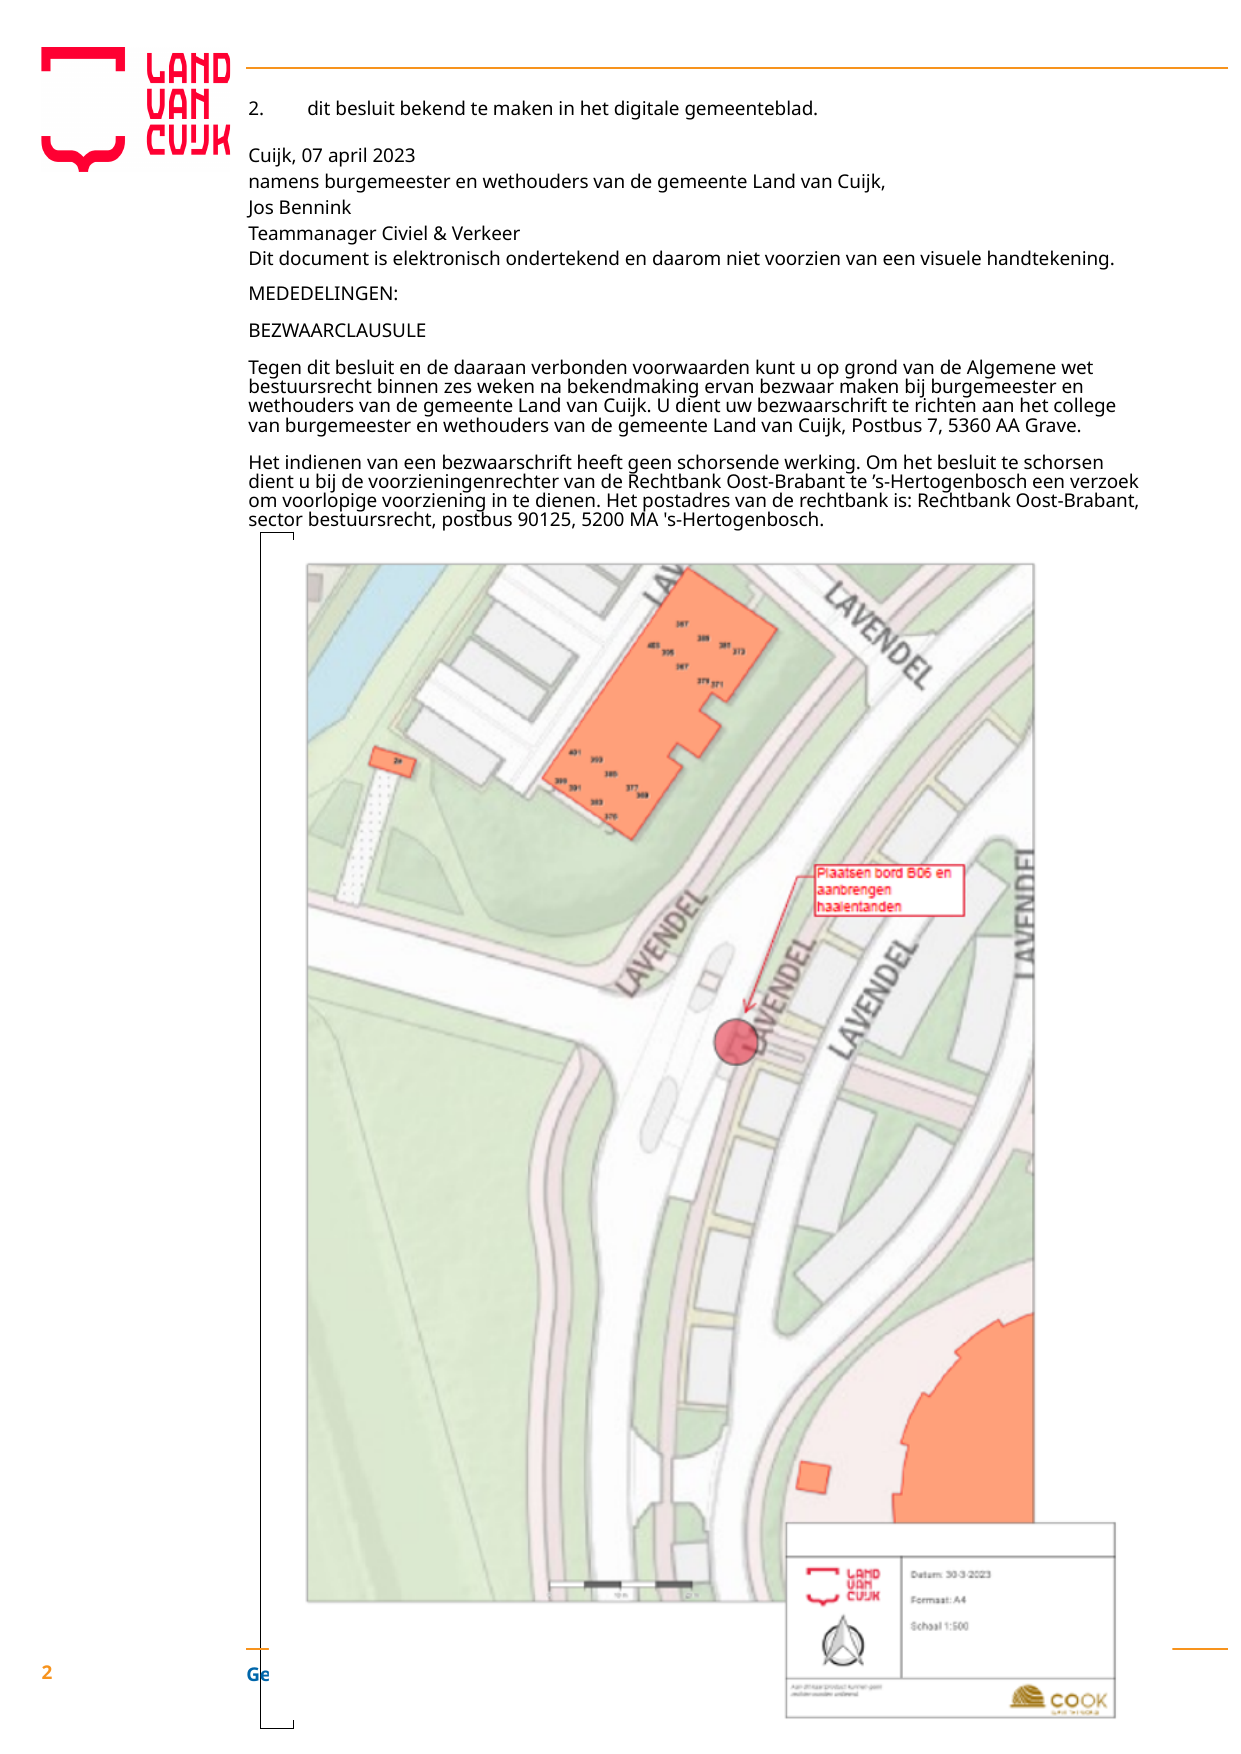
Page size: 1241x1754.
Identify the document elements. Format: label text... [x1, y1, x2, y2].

text Teammanager Civiel & Verkeer [248, 220, 1152, 246]
text Het indienen van een bezwaarschrift heeft geen schorsende werking. Om het besluit te schorsen dient u bij de voorzieningenrechter van de Rechtbank Oost-Brabant te ’s-Hertogenbosch een verzoek om voorlopige voorziening in te dienen. Het postadres van de rechtbank is: Rechtbank Oost-Brabant, sector bestuursrecht, postbus 90125, 5200 MA 's-Hertogenbosch. [248, 454, 1152, 531]
text Cuijk, 07 april 2023 [248, 143, 1152, 168]
text Tegen dit besluit en de daaraan verbonden voorwaarden kunt u op grond van de Algemene wet bestuursrecht binnen zes weken na bekendmaking ervan bezwaar maken bij burgemeester en wethouders van de gemeente Land van Cuijk. U dient uw bezwaarschrift te richten aan het college van burgemeester en wethouders van de gemeente Land van Cuijk, Postbus 7, 5360 AA Grave. [248, 359, 1152, 436]
text Jos Bennink [248, 194, 1152, 220]
text BEZWAARCLAUSULE [248, 322, 1152, 341]
text Dit document is elektronisch ondertekend en daarom niet voorzien van een visuele handtekening. [248, 246, 1152, 271]
text namens burgemeester en wethouders van de gemeente Land van Cuijk, [248, 168, 1152, 194]
picture [41, 47, 231, 172]
picture [268, 540, 1173, 1720]
list dit besluit bekend te maken in het digitale gemeenteblad. [248, 95, 1152, 121]
text MEDEDELINGEN: [248, 285, 1152, 304]
